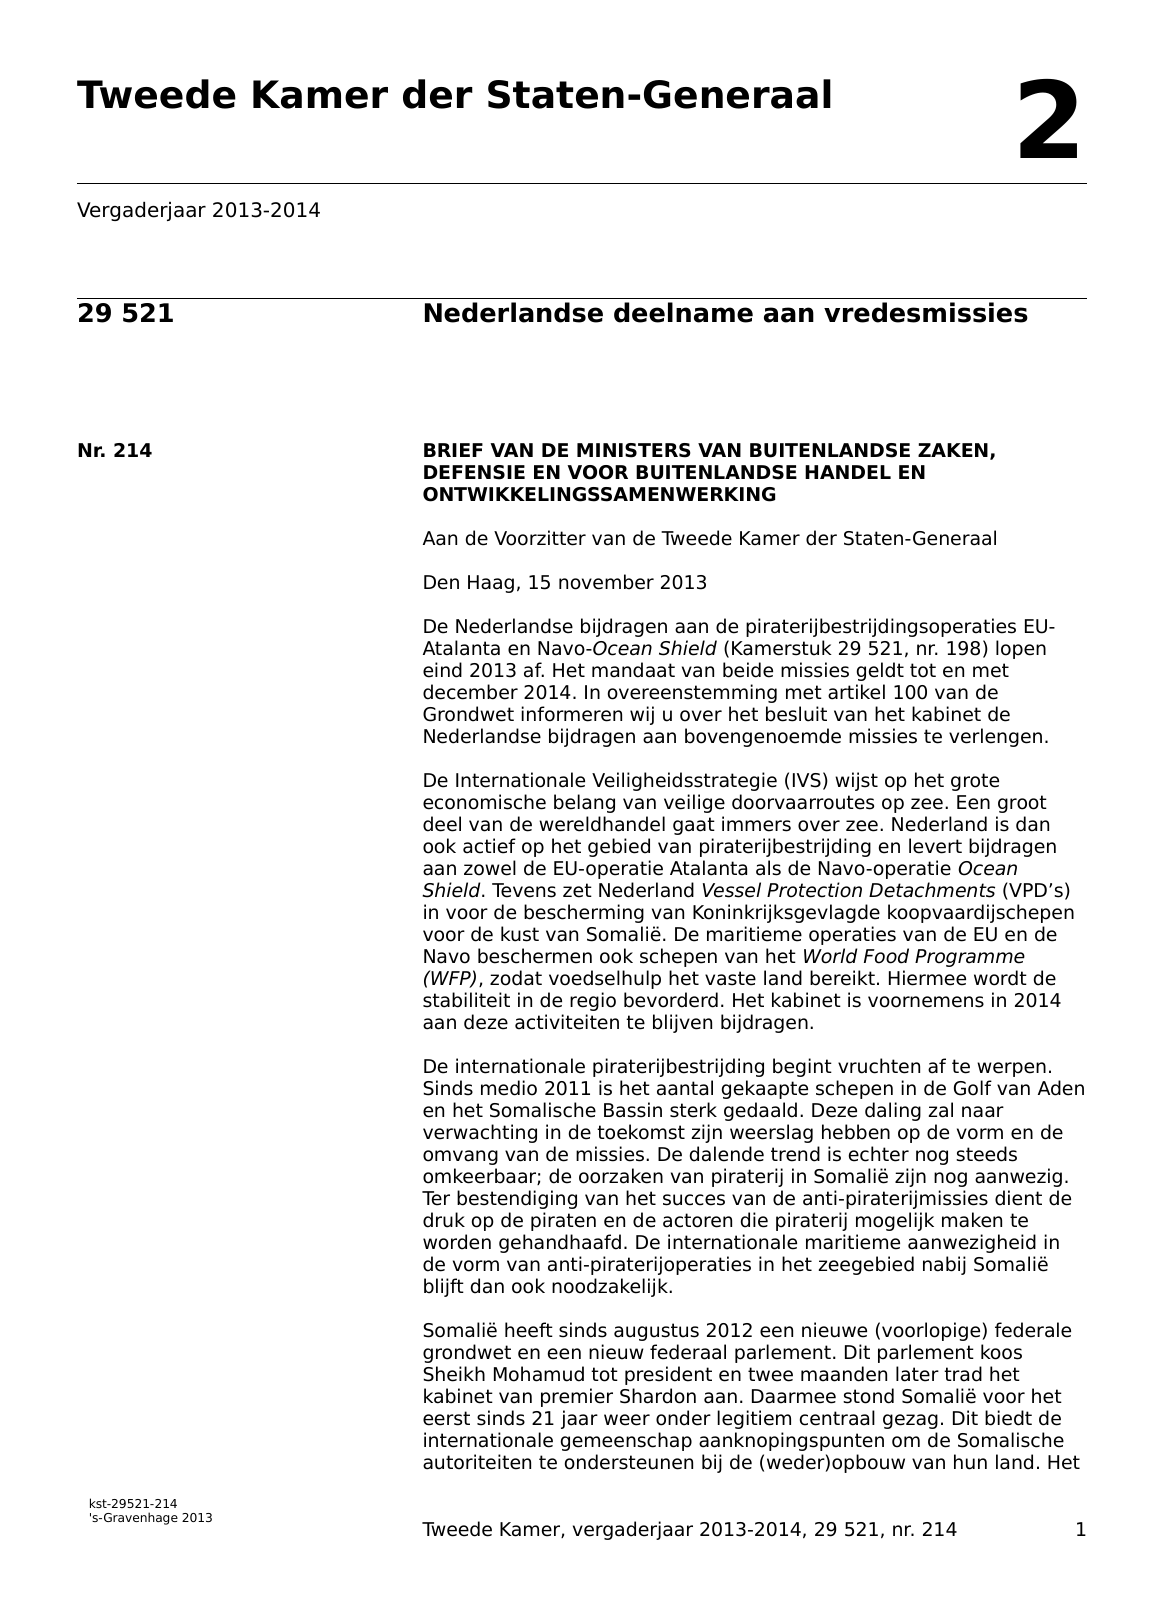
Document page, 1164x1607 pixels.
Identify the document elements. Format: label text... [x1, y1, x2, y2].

subtitle 29 521 Nederlandse deelname aan vredesmissies [77, 299, 1087, 329]
text Den Haag, 15 november 2013 [422, 572, 1087, 594]
table_header Tweede Kamer der Staten-Generaal [77, 59, 886, 183]
text kst-29521-214 [88, 1497, 323, 1511]
table_cell Vergaderjaar 2013-2014 [77, 184, 1087, 298]
subtitle Nr. 214 BRIEF VAN DE MINISTERS VAN BUITENLANDSE ZAKEN, DEFENSIE EN VOOR BUITENLANDSE HANDEL EN ONTWIKKELINGSSAMENWERKING [77, 440, 1087, 506]
text De Nederlandse bijdragen aan de piraterijbestrijdingsoperaties EU-Atalanta en Navo-Ocean Shield (Kamerstuk 29 521, nr. 198) lopen eind 2013 af. Het mandaat van beide missies geldt tot en met december 2014. In overeenstemming met artikel 100 van de Grondwet informeren wij u over het besluit van het kabinet de Nederlandse bijdragen aan bovengenoemde missies te verlengen. [422, 616, 1087, 748]
text De Internationale Veiligheidsstrategie (IVS) wijst op het grote economische belang van veilige doorvaarroutes op zee. Een groot deel van de wereldhandel gaat immers over zee. Nederland is dan ook actief op het gebied van piraterijbestrijding en levert bijdragen aan zowel de EU-operatie Atalanta als de Navo-operatie Ocean Shield. Tevens zet Nederland Vessel Protection Detachments (VPD’s) in voor de bescherming van Koninkrijksgevlagde koopvaardijschepen voor de kust van Somalië. De maritieme operaties van de EU en de Navo beschermen ook schepen van het World Food Programme (WFP), zodat voedselhulp het vaste land bereikt. Hiermee wordt de stabiliteit in de regio bevorderd. Het kabinet is voornemens in 2014 aan deze activiteiten te blijven bijdragen. [422, 770, 1087, 1034]
table_header 2 [886, 59, 1087, 183]
text Somalië heeft sinds augustus 2012 een nieuwe (voorlopige) federale grondwet en een nieuw federaal parlement. Dit parlement koos Sheikh Mohamud tot president en twee maanden later trad het kabinet van premier Shardon aan. Daarmee stond Somalië voor het eerst sinds 21 jaar weer onder legitiem centraal gezag. Dit biedt de internationale gemeenschap aanknopingspunten om de Somalische autoriteiten te ondersteunen bij de (weder)opbouw van hun land. Het [422, 1320, 1087, 1474]
text De internationale piraterijbestrijding begint vruchten af te werpen. Sinds medio 2011 is het aantal gekaapte schepen in de Golf van Aden en het Somalische Bassin sterk gedaald. Deze daling zal naar verwachting in de toekomst zijn weerslag hebben op de vorm en de omvang van de missies. De dalende trend is echter nog steeds omkeerbaar; de oorzaken van piraterij in Somalië zijn nog aanwezig. Ter bestendiging van het succes van de anti-piraterijmissies dient de druk op de piraten en de actoren die piraterij mogelijk maken te worden gehandhaafd. De internationale maritieme aanwezigheid in de vorm van anti-piraterijoperaties in het zeegebied nabij Somalië blijft dan ook noodzakelijk. [422, 1056, 1087, 1298]
text Aan de Voorzitter van de Tweede Kamer der Staten-Generaal [422, 528, 1087, 550]
text 's-Gravenhage 2013 [88, 1511, 323, 1525]
